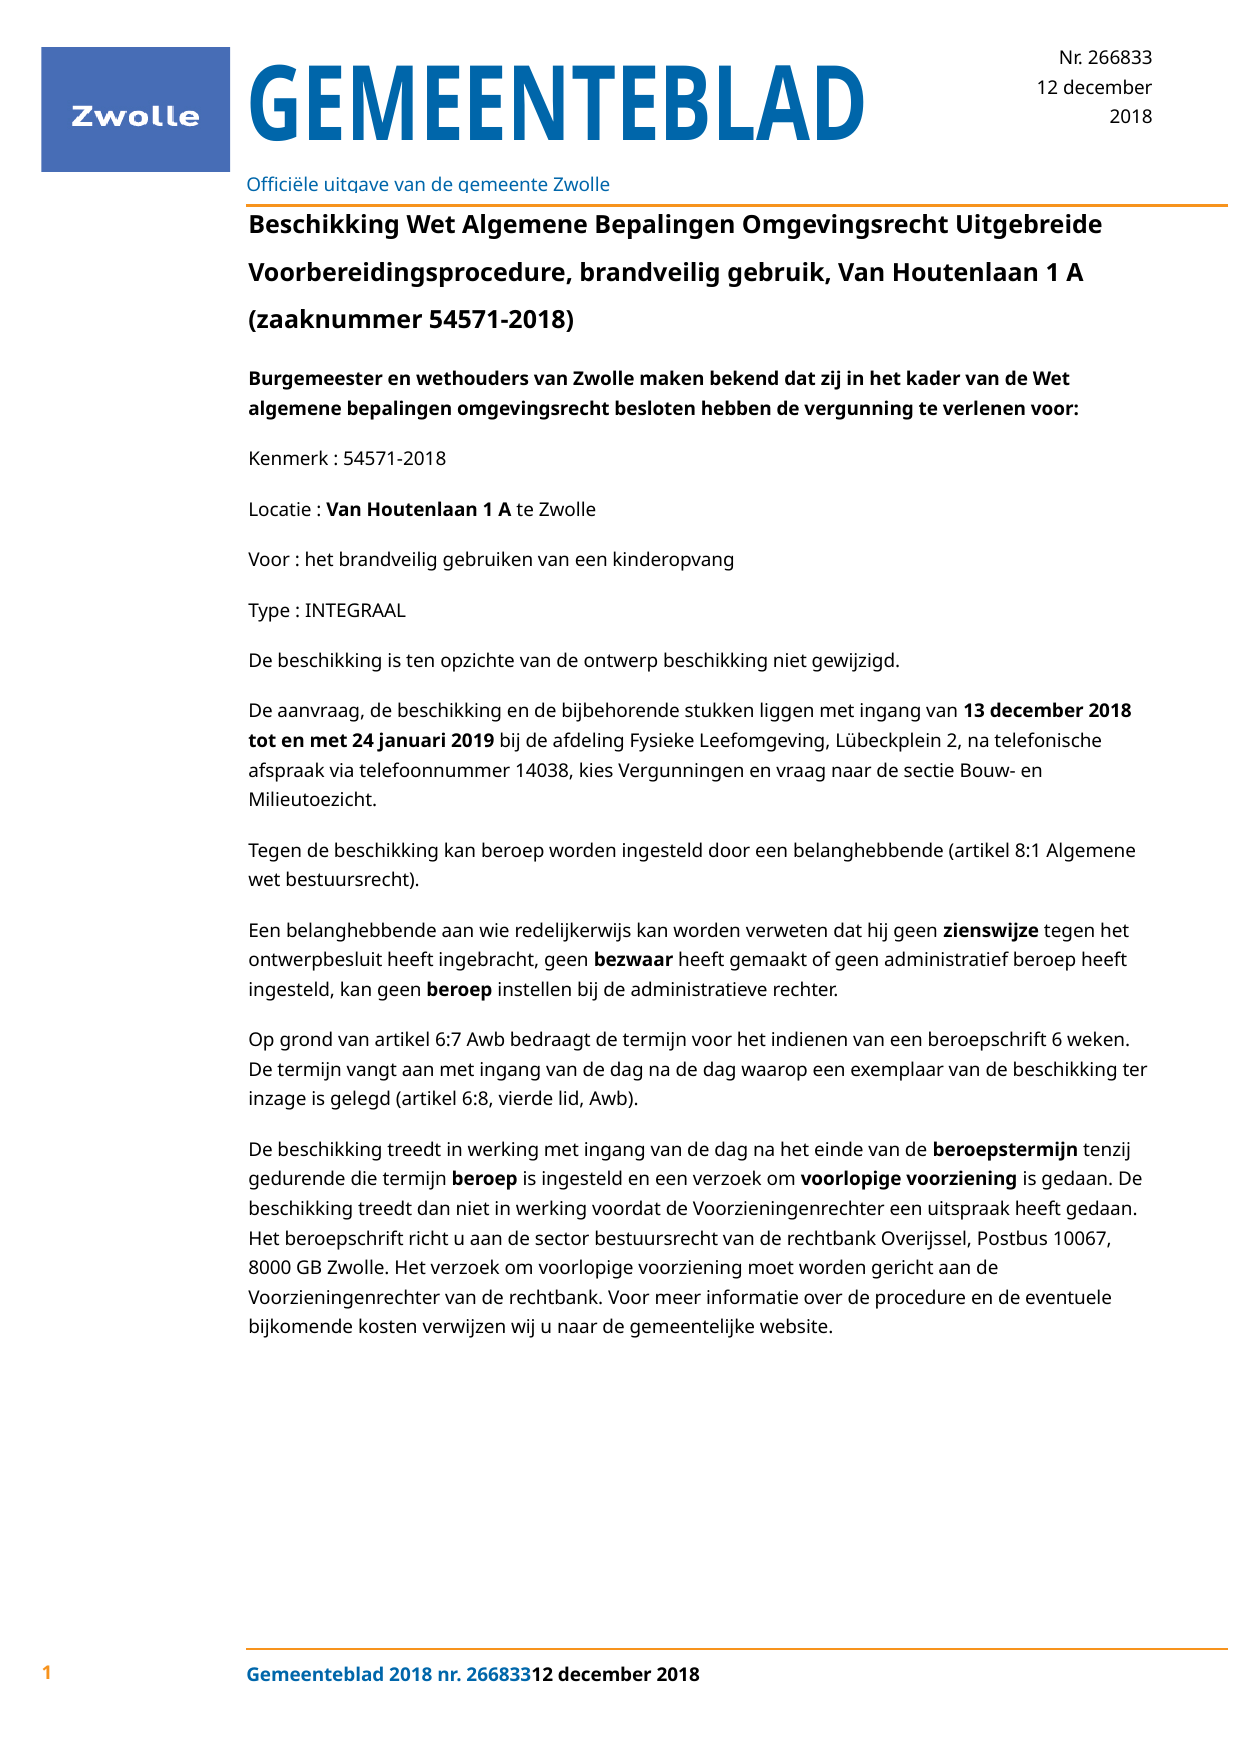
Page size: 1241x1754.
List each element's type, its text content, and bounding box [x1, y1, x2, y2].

text De beschikking treedt in werking met ingang van de dag na het einde van de beroepstermijn tenzij gedurende die termijn beroep is ingesteld en een verzoek om voorlopige voorziening is gedaan. De beschikking treedt dan niet in werking voordat de Voorzieningenrechter een uitspraak heeft gedaan. Het beroepschrift richt u aan de sector bestuursrecht van de rechtbank Overijssel, Postbus 10067, 8000 GB Zwolle. Het verzoek om voorlopige voorziening moet worden gericht aan de Voorzieningenrechter van de rechtbank. Voor meer informatie over de procedure en de eventuele bijkomende kosten verwijzen wij u naar de gemeentelijke website. [248, 1136, 1152, 1339]
text De beschikking is ten opzichte van de ontwerp beschikking niet gewijzigd. [248, 647, 1152, 673]
text Kenmerk : 54571-2018 [248, 446, 1152, 471]
text Burgemeester en wethouders van Zwolle maken bekend dat zij in het kader van de Wet algemene bepalingen omgevingsrecht besloten hebben de vergunning te verlenen voor: [248, 366, 1152, 421]
text Voor : het brandveilig gebruiken van een kinderopvang [248, 546, 1152, 572]
text Op grond van artikel 6:7 Awb bedraagt de termijn voor het indienen van een beroepschrift 6 weken. De termijn vangt aan met ingang van de dag na de dag waarop een exemplaar van de beschikking ter inzage is gelegd (artikel 6:8, vierde lid, Awb). [248, 1026, 1152, 1111]
text Tegen de beschikking kan beroep worden ingesteld door een belanghebbende (artikel 8:1 Algemene wet bestuursrecht). [248, 837, 1152, 892]
text Beschikking Wet Algemene Bepalingen Omgevingsrecht Uitgebreide Voorbereidingsprocedure, brandveilig gebruik, Van Houtenlaan 1 A (zaaknummer 54571-2018) [248, 207, 1152, 336]
text Locatie : Van Houtenlaan 1 A te Zwolle [248, 496, 1152, 522]
picture [41, 47, 231, 172]
text Een belanghebbende aan wie redelijkerwijs kan worden verweten dat hij geen zienswijze tegen het ontwerpbesluit heeft ingebracht, geen bezwaar heeft gemaakt of geen administratief beroep heeft ingesteld, kan geen beroep instellen bij de administratieve rechter. [248, 917, 1152, 1002]
text De aanvraag, de beschikking en de bijbehorende stukken liggen met ingang van 13 december 2018 tot en met 24 januari 2019 bij de afdeling Fysieke Leefomgeving, Lübeckplein 2, na telefonische afspraak via telefoonnummer 14038, kies Vergunningen en vraag naar de sectie Bouw- en Milieutoezicht. [248, 698, 1152, 812]
text Type : INTEGRAAL [248, 597, 1152, 622]
